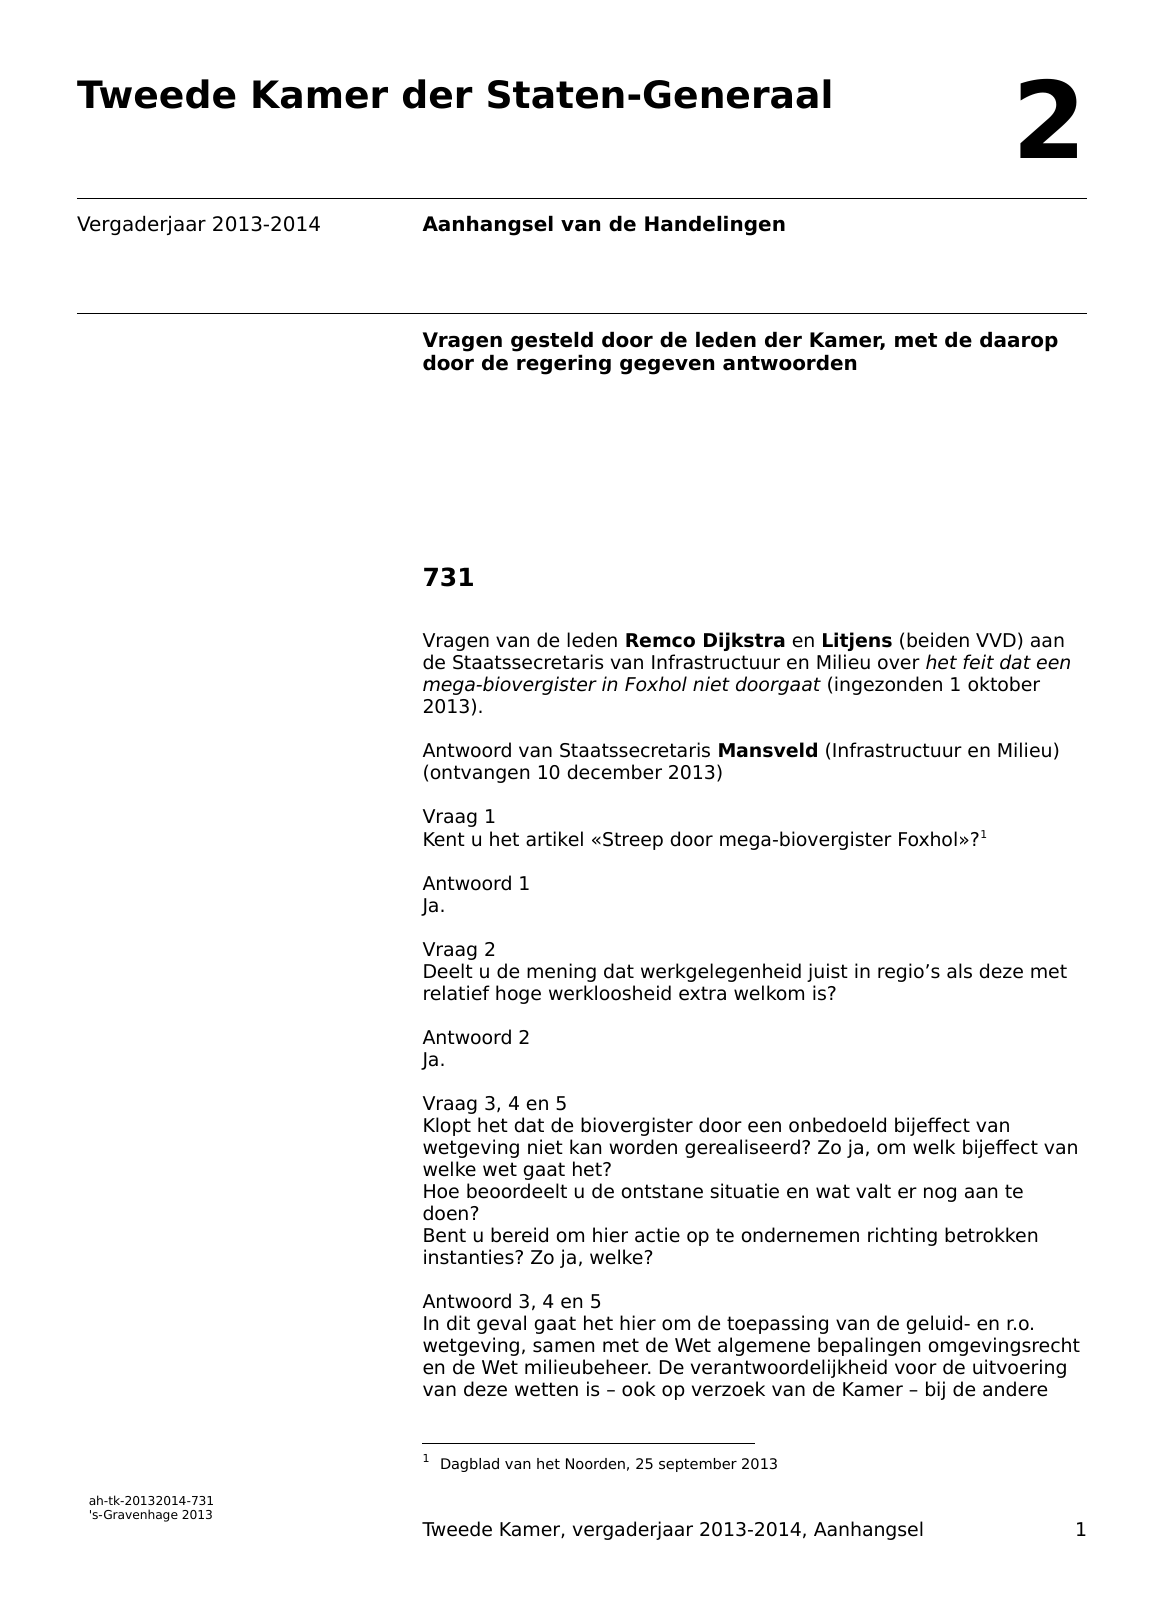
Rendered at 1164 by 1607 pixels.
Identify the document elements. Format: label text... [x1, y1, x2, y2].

text In dit geval gaat het hier om de toepassing van de geluid- en r.o. wetgeving, samen met de Wet algemene bepalingen omgevingsrecht en de Wet milieubeheer. De verantwoordelijkheid voor de uitvoering van deze wetten is – ook op verzoek van de Kamer – bij de andere [422, 1313, 1087, 1401]
text Vraag 2 [422, 939, 1087, 961]
text Antwoord van Staatssecretaris Mansveld (Infrastructuur en Milieu) (ontvangen 10 december 2013) [422, 740, 1087, 784]
text Vragen van de leden Remco Dijkstra en Litjens (beiden VVD) aan de Staatssecretaris van Infrastructuur en Milieu over het feit dat een mega-biovergister in Foxhol niet doorgaat (ingezonden 1 oktober 2013). [422, 630, 1087, 718]
text Bent u bereid om hier actie op te ondernemen richting betrokken instanties? Zo ja, welke? [422, 1225, 1087, 1269]
text Dagblad van het Noorden, 25 september 2013 [422, 1452, 1087, 1474]
text 731 [422, 563, 1087, 592]
table_cell Vergaderjaar 2013-2014 [77, 199, 422, 313]
table_cell [77, 314, 422, 375]
text Antwoord 3, 4 en 5 [422, 1291, 1087, 1313]
text Deelt u de mening dat werkgelegenheid juist in regio’s als deze met relatief hoge werkloosheid extra welkom is? [422, 961, 1087, 1005]
text Ja. [422, 894, 1087, 917]
text Klopt het dat de biovergister door een onbedoeld bijeffect van wetgeving niet kan worden gerealiseerd? Zo ja, om welk bijeffect van welke wet gaat het? [422, 1115, 1087, 1181]
table_cell Aanhangsel van de Handelingen [422, 199, 1087, 313]
table_cell Vragen gesteld door de leden der Kamer, met de daarop door de regering gegeven antwoorden [422, 314, 1087, 375]
table_header Tweede Kamer der Staten-Generaal [77, 59, 886, 198]
text Hoe beoordeelt u de ontstane situatie en wat valt er nog aan te doen? [422, 1181, 1087, 1225]
text 's-Gravenhage 2013 [88, 1508, 323, 1522]
text Antwoord 2 [422, 1027, 1087, 1049]
text Vraag 1 [422, 806, 1087, 828]
text ah-tk-20132014-731 [88, 1494, 323, 1508]
text Kent u het artikel «Streep door mega-biovergister Foxhol»? [422, 828, 1087, 850]
text Antwoord 1 [422, 873, 1087, 894]
text Vraag 3, 4 en 5 [422, 1093, 1087, 1115]
table_header 2 [886, 59, 1087, 198]
text Ja. [422, 1049, 1087, 1071]
